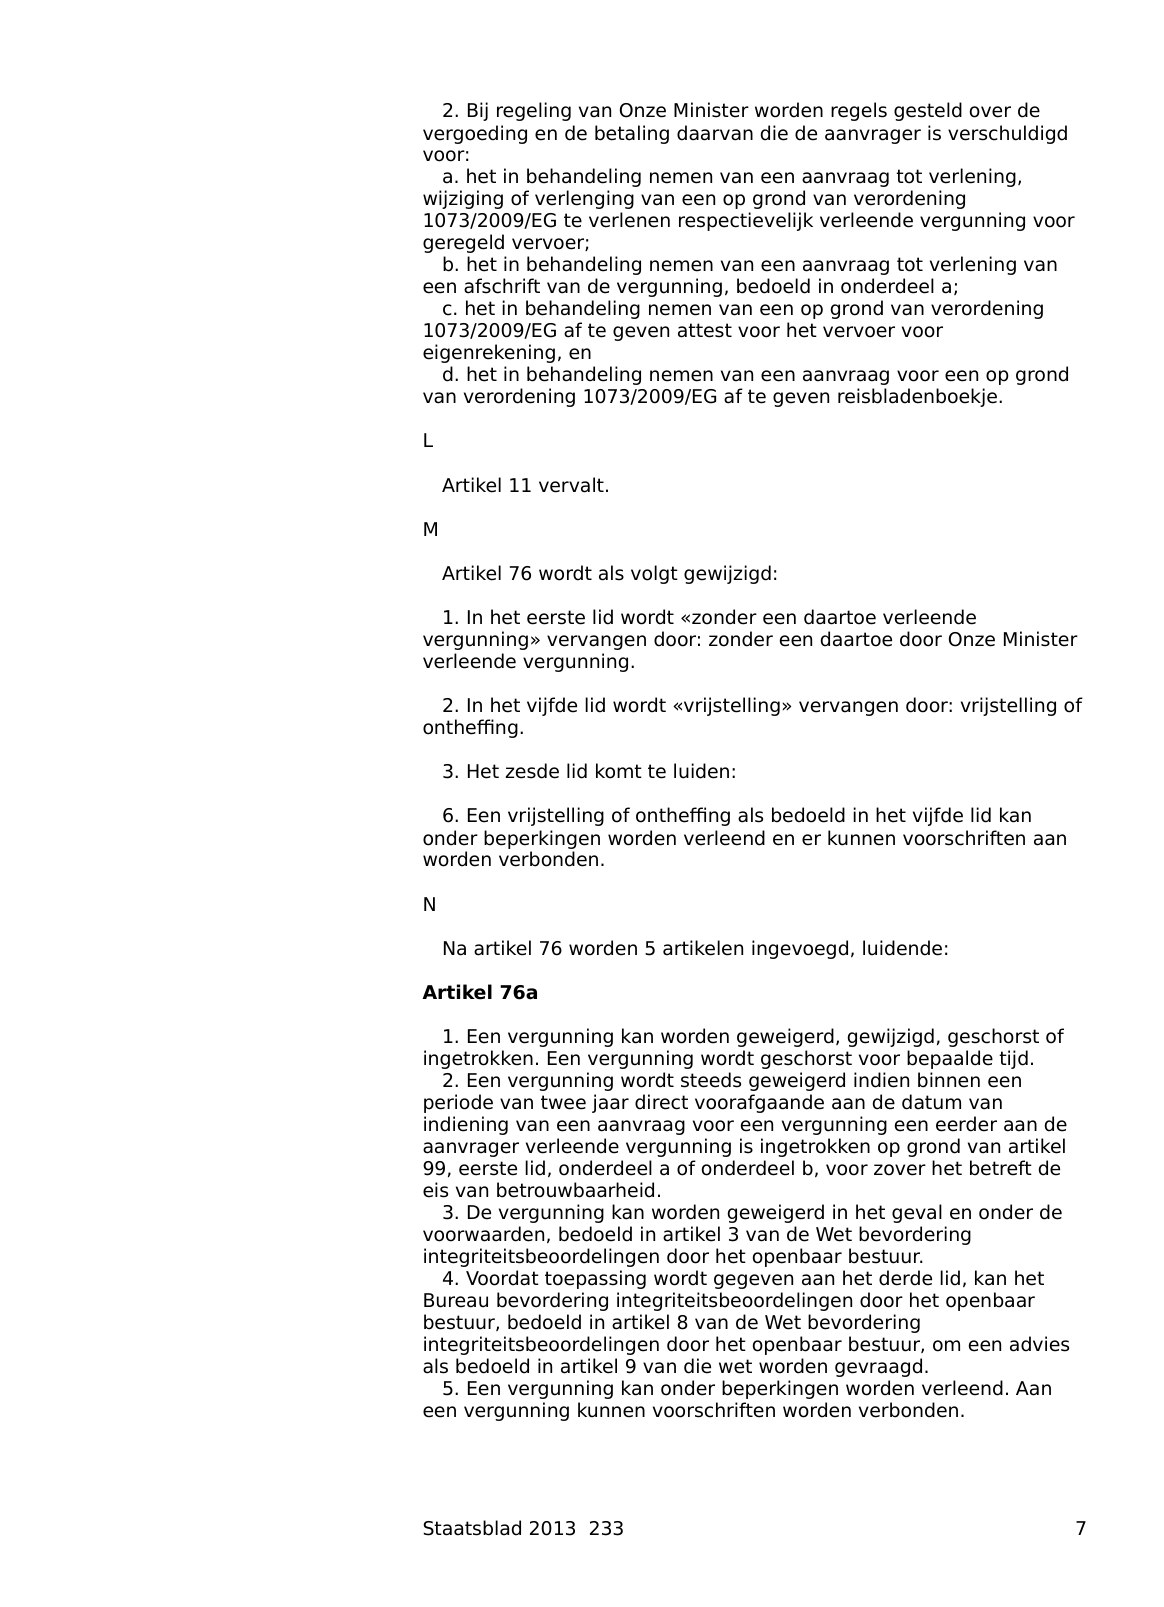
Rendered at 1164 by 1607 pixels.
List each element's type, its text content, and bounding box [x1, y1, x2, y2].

text Artikel 11 vervalt. [422, 474, 1087, 496]
text 5. Een vergunning kan onder beperkingen worden verleend. Aan een vergunning kunnen voorschriften worden verbonden. [422, 1378, 1087, 1422]
text 1. Een vergunning kan worden geweigerd, gewijzigd, geschorst of ingetrokken. Een vergunning wordt geschorst voor bepaalde tijd. [422, 1026, 1087, 1070]
text L [422, 430, 1087, 452]
text 2. Een vergunning wordt steeds geweigerd indien binnen een periode van twee jaar direct voorafgaande aan de datum van indiening van een aanvraag voor een vergunning een eerder aan de aanvrager verleende vergunning is ingetrokken op grond van artikel 99, eerste lid, onderdeel a of onderdeel b, voor zover het betreft de eis van betrouwbaarheid. [422, 1070, 1087, 1202]
text Na artikel 76 worden 5 artikelen ingevoegd, luidende: [422, 938, 1087, 960]
text b. het in behandeling nemen van een aanvraag tot verlening van een afschrift van de vergunning, bedoeld in onderdeel a; [422, 254, 1087, 298]
text 2. In het vijfde lid wordt «vrijstelling» vervangen door: vrijstelling of ontheffing. [422, 695, 1087, 739]
text Artikel 76 wordt als volgt gewijzigd: [422, 563, 1087, 585]
text 3. De vergunning kan worden geweigerd in het geval en onder de voorwaarden, bedoeld in artikel 3 van de Wet bevordering integriteitsbeoordelingen door het openbaar bestuur. [422, 1202, 1087, 1268]
subtitle Artikel 76a [422, 982, 1087, 1004]
text 3. Het zesde lid komt te luiden: [422, 761, 1087, 783]
text 4. Voordat toepassing wordt gegeven aan het derde lid, kan het Bureau bevordering integriteitsbeoordelingen door het openbaar bestuur, bedoeld in artikel 8 van de Wet bevordering integriteitsbeoordelingen door het openbaar bestuur, om een advies als bedoeld in artikel 9 van die wet worden gevraagd. [422, 1268, 1087, 1378]
text N [422, 893, 1087, 916]
text c. het in behandeling nemen van een op grond van verordening 1073/2009/EG af te geven attest voor het vervoer voor eigenrekening, en [422, 298, 1087, 364]
text M [422, 519, 1087, 541]
text 2. Bij regeling van Onze Minister worden regels gesteld over de vergoeding en de betaling daarvan die de aanvrager is verschuldigd voor: [422, 100, 1087, 166]
text 6. Een vrijstelling of ontheffing als bedoeld in het vijfde lid kan onder beperkingen worden verleend en er kunnen voorschriften aan worden verbonden. [422, 805, 1087, 871]
text 1. In het eerste lid wordt «zonder een daartoe verleende vergunning» vervangen door: zonder een daartoe door Onze Minister verleende vergunning. [422, 607, 1087, 673]
text a. het in behandeling nemen van een aanvraag tot verlening, wijziging of verlenging van een op grond van verordening 1073/2009/EG te verlenen respectievelijk verleende vergunning voor geregeld vervoer; [422, 166, 1087, 254]
text d. het in behandeling nemen van een aanvraag voor een op grond van verordening 1073/2009/EG af te geven reisbladenboekje. [422, 364, 1087, 408]
